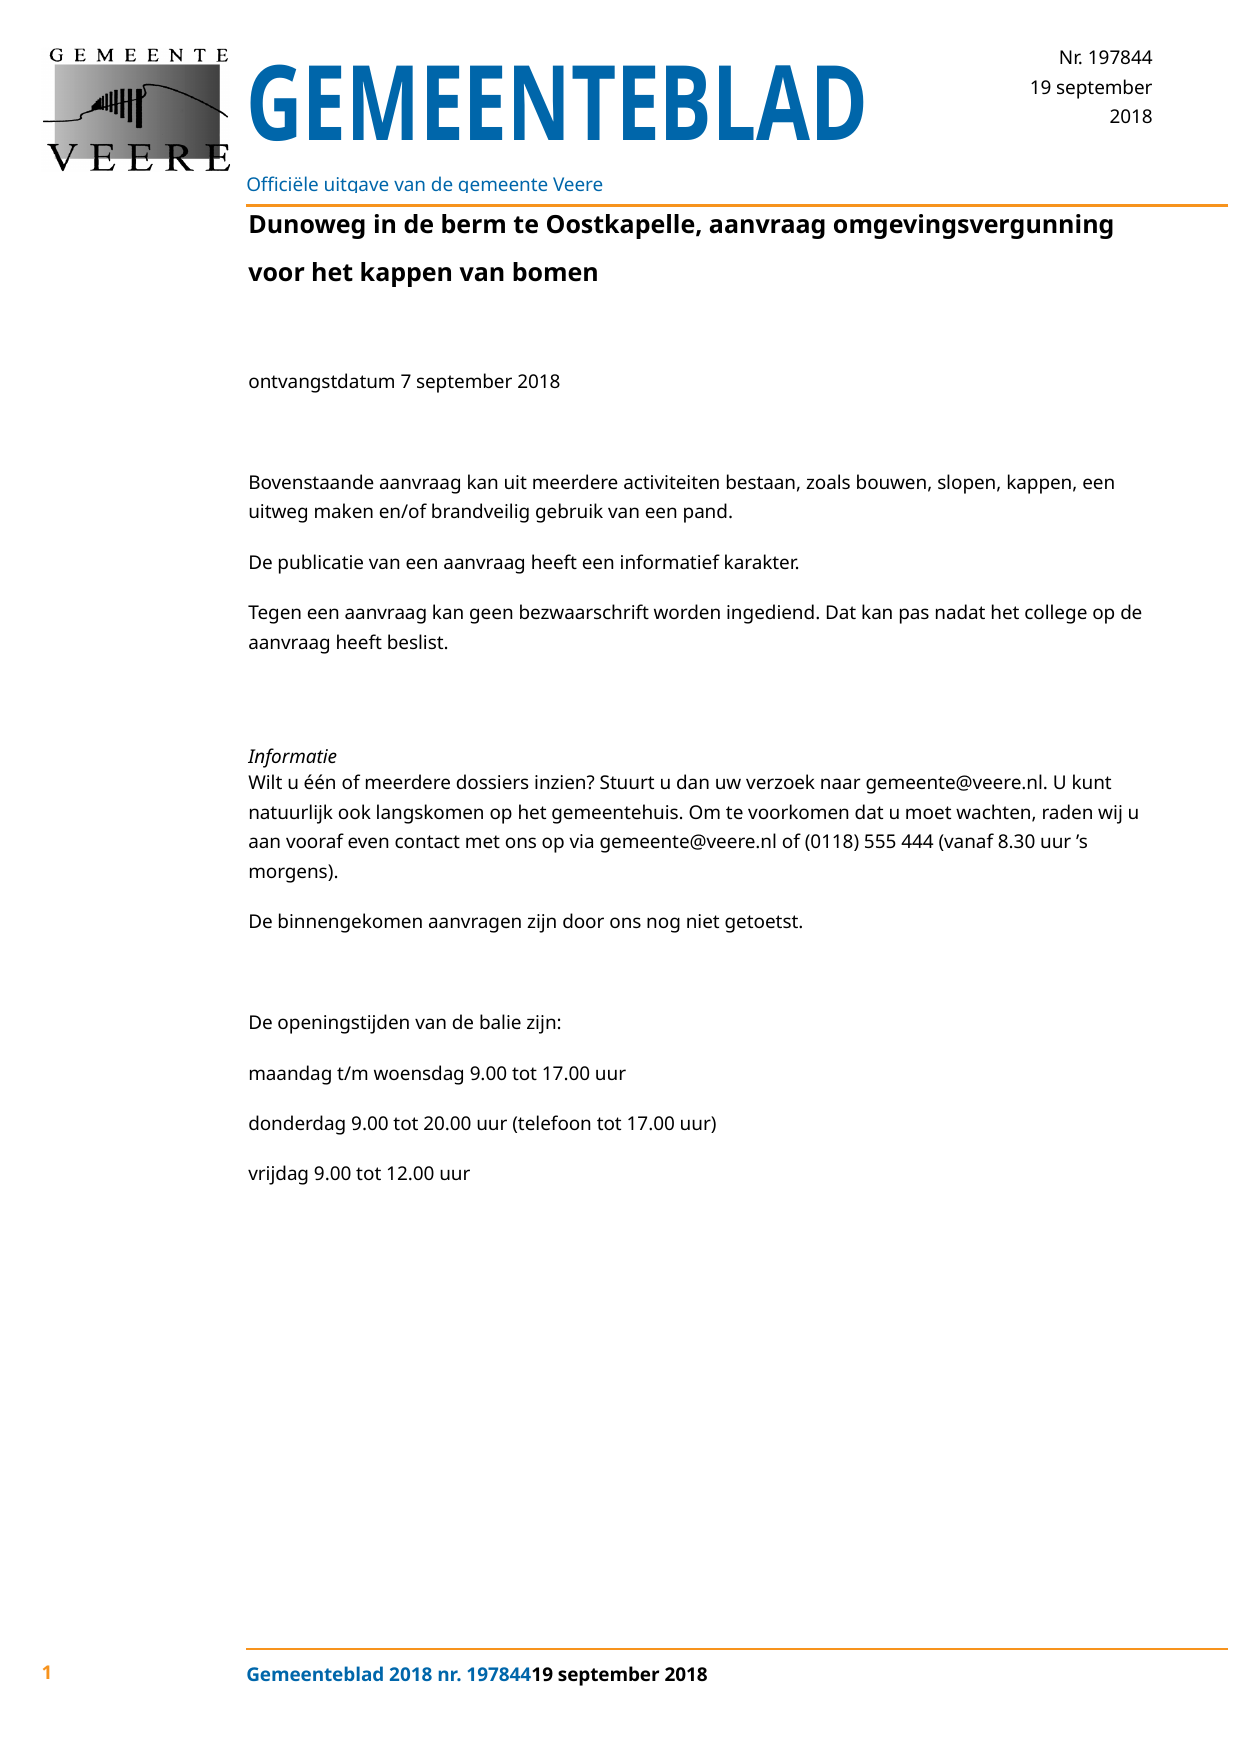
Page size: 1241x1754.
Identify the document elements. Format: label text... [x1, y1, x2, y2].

text ontvangstdatum 7 september 2018 [248, 368, 1152, 394]
text Dunoweg in de berm te Oostkapelle, aanvraag omgevingsvergunning voor het kappen van bomen [248, 207, 1152, 288]
text Informatie [248, 743, 1152, 769]
text De openingstijden van de balie zijn: [248, 1009, 1152, 1035]
text Wilt u één of meerdere dossiers inzien? Stuurt u dan uw verzoek naar gemeente@veere.nl. U kunt natuurlijk ook langskomen op het gemeentehuis. Om te voorkomen dat u moet wachten, raden wij u aan vooraf even contact met ons op via gemeente@veere.nl of (0118) 555 444 (vanaf 8.30 uur ’s morgens). [248, 769, 1152, 884]
text De publicatie van een aanvraag heeft een informatief karakter. [248, 549, 1152, 575]
picture [41, 47, 231, 172]
text Tegen een aanvraag kan geen bezwaarschrift worden ingediend. Dat kan pas nadat het college op de aanvraag heeft beslist. [248, 599, 1152, 655]
text donderdag 9.00 tot 20.00 uur (telefoon tot 17.00 uur) [248, 1110, 1152, 1136]
text vrijdag 9.00 tot 12.00 uur [248, 1161, 1152, 1186]
text maandag t/m woensdag 9.00 tot 17.00 uur [248, 1060, 1152, 1085]
text De binnengekomen aanvragen zijn door ons nog niet getoetst. [248, 908, 1152, 934]
text Bovenstaande aanvraag kan uit meerdere activiteiten bestaan, zoals bouwen, slopen, kappen, een uitweg maken en/of brandveilig gebruik van een pand. [248, 469, 1152, 524]
